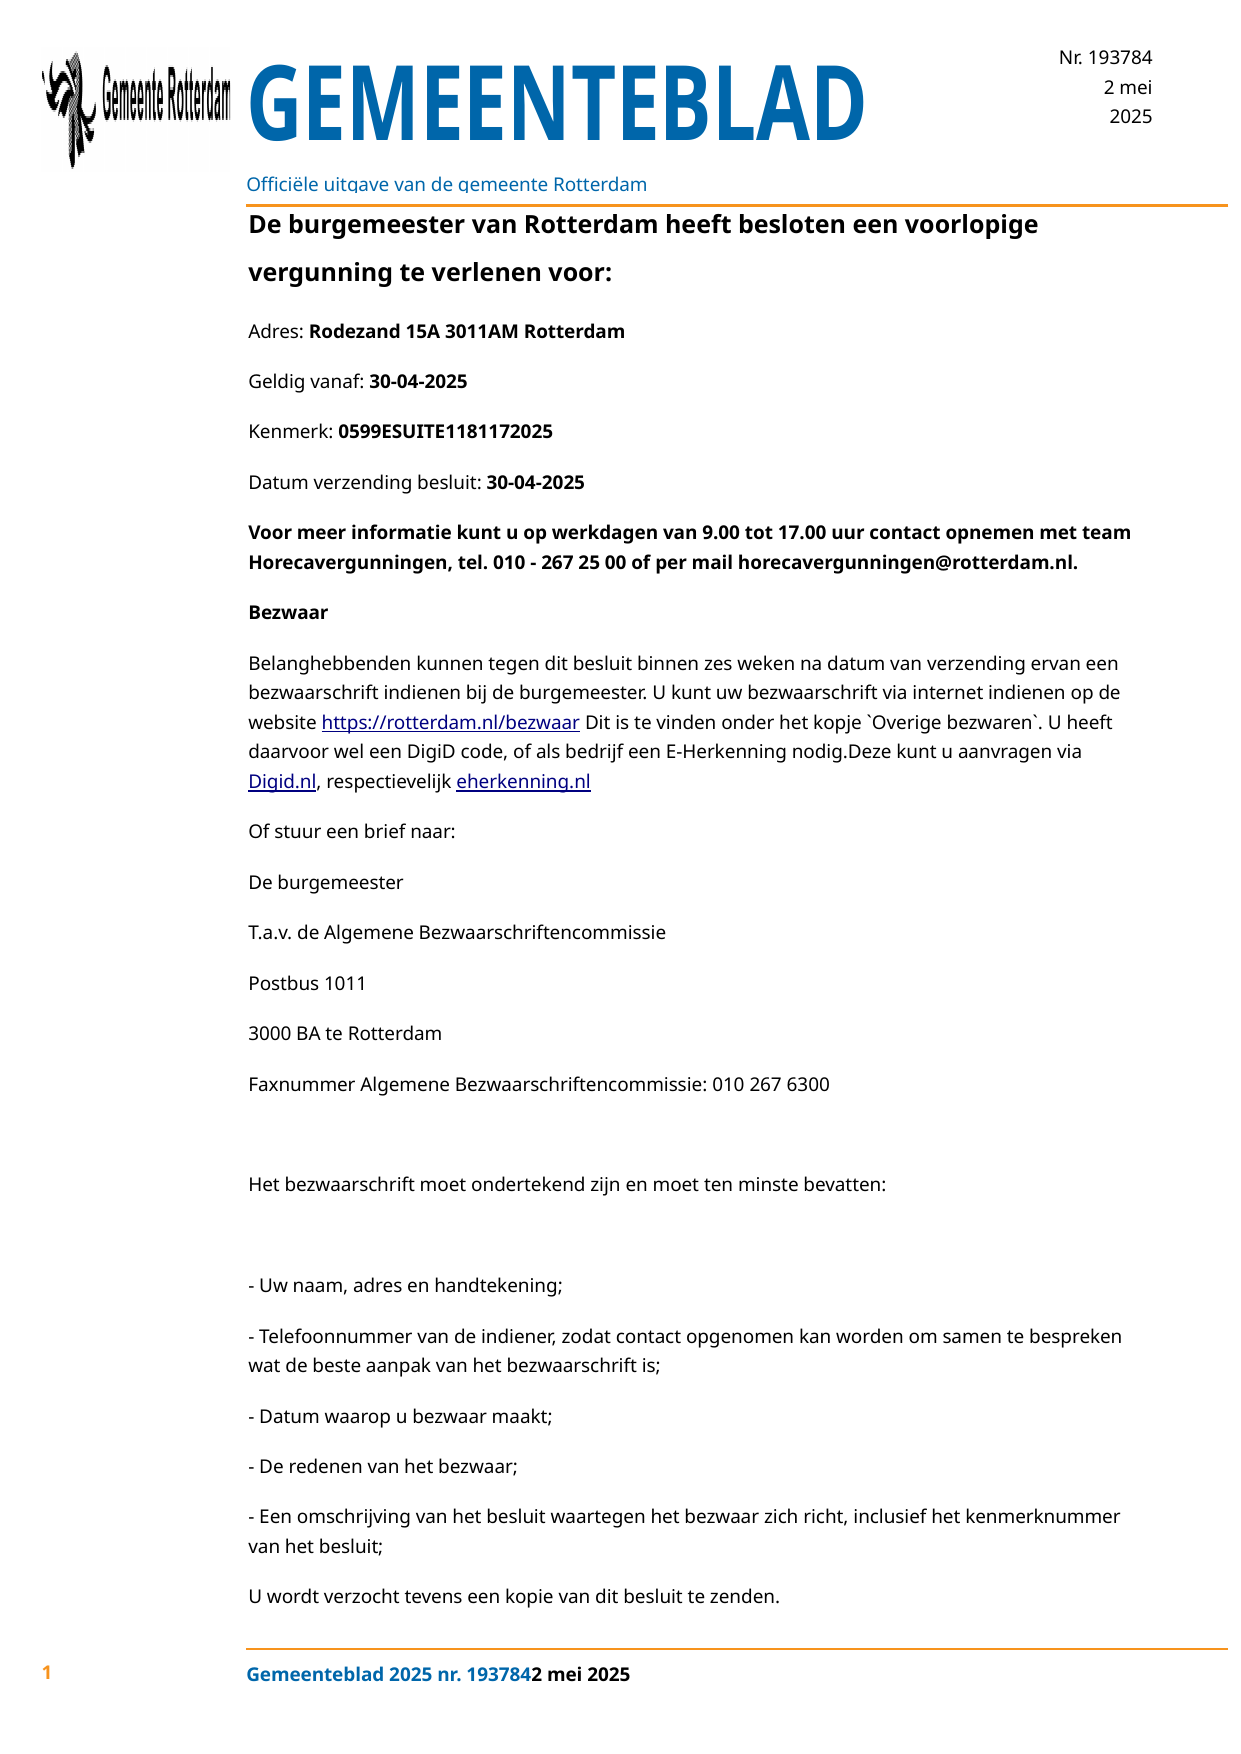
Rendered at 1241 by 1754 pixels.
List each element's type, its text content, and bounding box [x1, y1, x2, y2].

text De burgemeester [248, 869, 1152, 895]
text Kenmerk: 0599ESUITE1181172025 [248, 419, 1152, 444]
text Het bezwaarschrift moet ondertekend zijn en moet ten minste bevatten: [248, 1172, 1152, 1197]
text Bezwaar [248, 599, 1152, 625]
text U wordt verzocht tevens een kopie van dit besluit te zenden. [248, 1584, 1152, 1609]
text - Datum waarop u bezwaar maakt; [248, 1403, 1152, 1429]
text Geldig vanaf: 30-04-2025 [248, 368, 1152, 394]
text Of stuur een brief naar: [248, 819, 1152, 844]
text - Telefoonnummer van de indiener, zodat contact opgenomen kan worden om samen te bespreken wat de beste aanpak van het bezwaarschrift is; [248, 1323, 1152, 1378]
text Belanghebbenden kunnen tegen dit besluit binnen zes weken na datum van verzending ervan een bezwaarschrift indienen bij de burgemeester. U kunt uw bezwaarschrift via internet indienen op de website https://rotterdam.nl/bezwaar Dit is te vinden onder het kopje `Overige bezwaren`. U heeft daarvoor wel een DigiD code, of als bedrijf een E-Herkenning nodig.Deze kunt u aanvragen via Digid.nl, respectievelijk eherkenning.nl [248, 650, 1152, 794]
text Faxnummer Algemene Bezwaarschriftencommissie: 010 267 6300 [248, 1071, 1152, 1097]
text - Een omschrijving van het besluit waartegen het bezwaar zich richt, inclusief het kenmerknummer van het besluit; [248, 1504, 1152, 1559]
text Voor meer informatie kunt u op werkdagen van 9.00 tot 17.00 uur contact opnemen met team Horecavergunningen, tel. 010 - 267 25 00 of per mail horecavergunningen@rotterdam.nl. [248, 519, 1152, 575]
text 3000 BA te Rotterdam [248, 1020, 1152, 1046]
text T.a.v. de Algemene Bezwaarschriftencommissie [248, 919, 1152, 945]
text De burgemeester van Rotterdam heeft besloten een voorlopige vergunning te verlenen voor: [248, 207, 1152, 288]
text Postbus 1011 [248, 970, 1152, 996]
text Datum verzending besluit: 30-04-2025 [248, 469, 1152, 495]
text - Uw naam, adres en handtekening; [248, 1272, 1152, 1298]
picture [41, 47, 231, 172]
text - De redenen van het bezwaar; [248, 1453, 1152, 1479]
text Adres: Rodezand 15A 3011AM Rotterdam [248, 318, 1152, 344]
